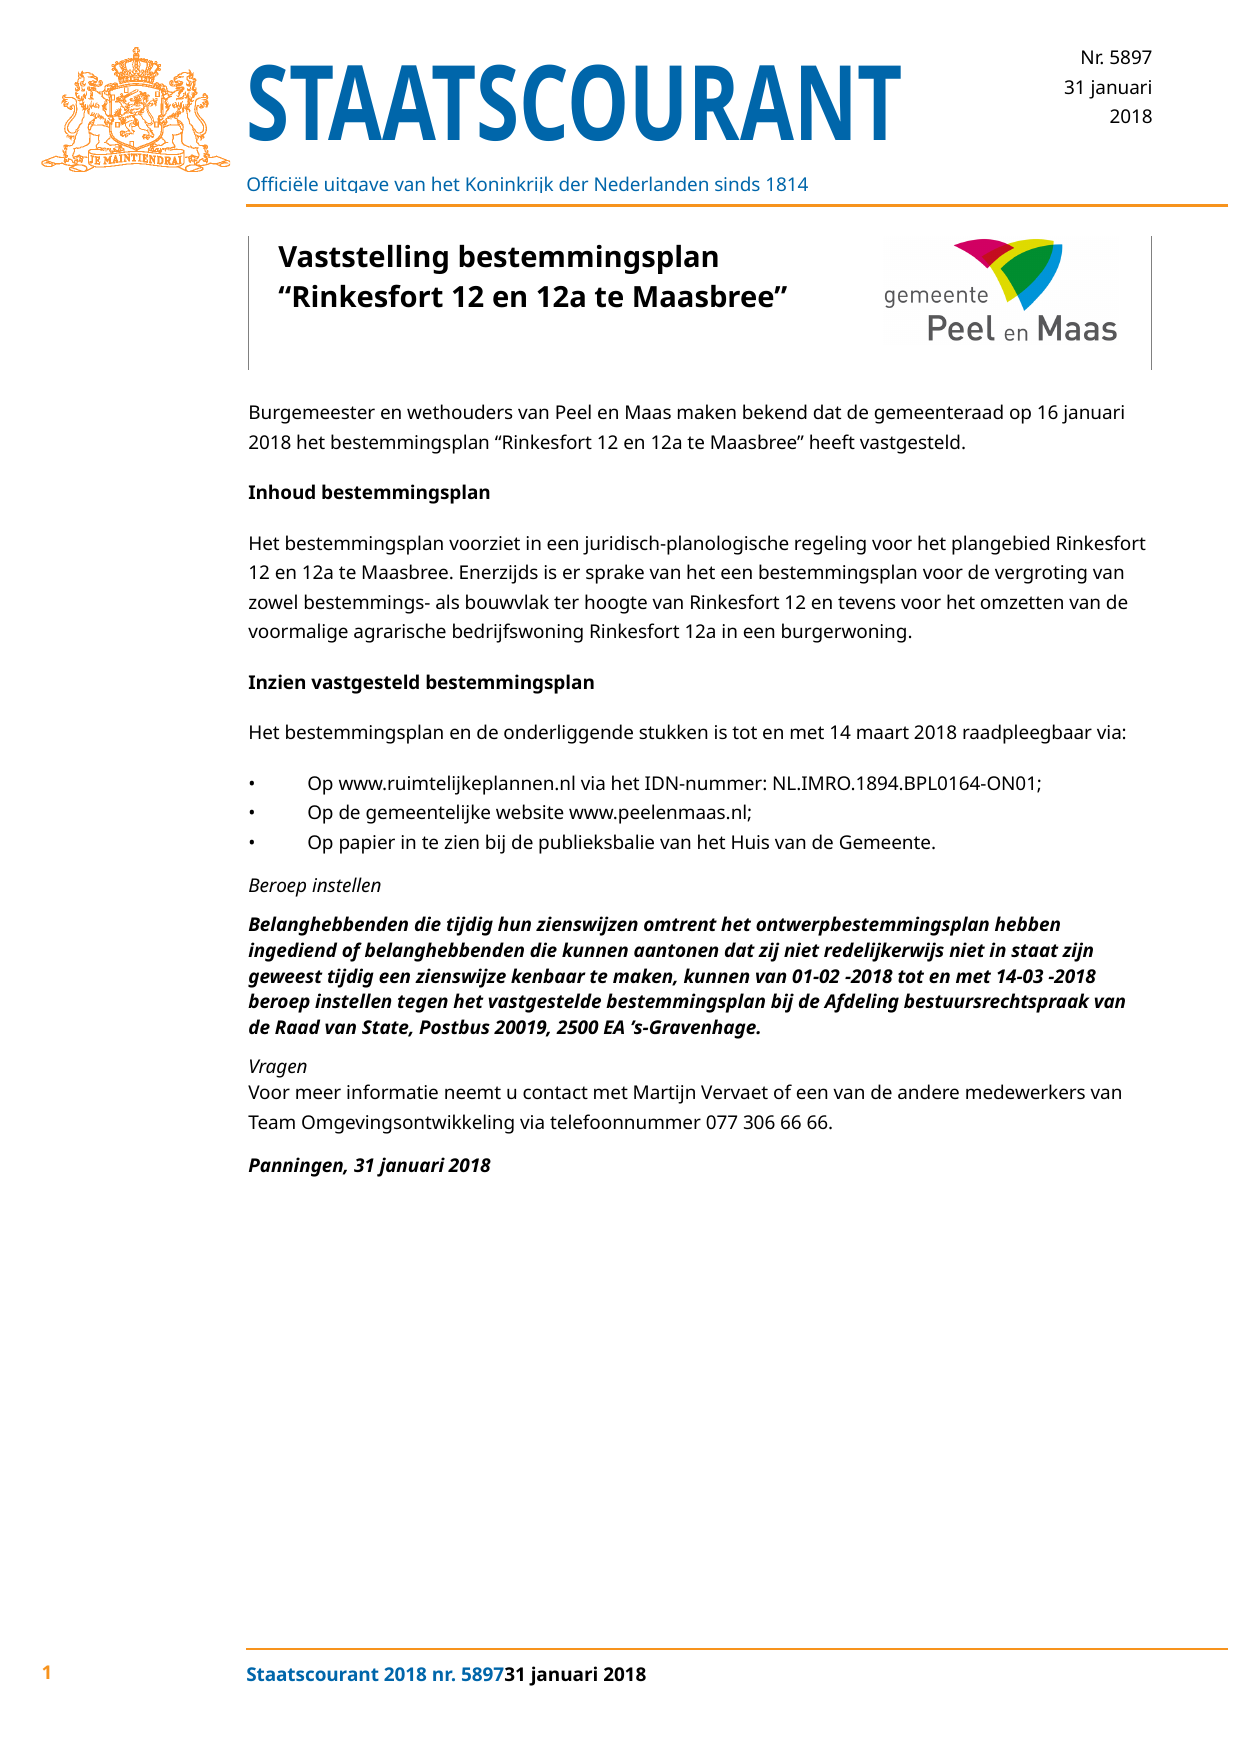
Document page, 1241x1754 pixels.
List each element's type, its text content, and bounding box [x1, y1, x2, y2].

table_header [850, 236, 1151, 370]
picture [41, 47, 231, 172]
text Inzien vastgesteld bestemmingsplan [248, 669, 1152, 695]
text Voor meer informatie neemt u contact met Martijn Vervaet of een van de andere medewerkers van Team Omgevingsontwikkeling via telefoonnummer 077 306 66 66. [248, 1079, 1152, 1135]
text Panningen, 31 januari 2018 [248, 1152, 1152, 1178]
text Inhoud bestemmingsplan [248, 479, 1152, 505]
picture [882, 236, 1119, 345]
list Op papier in te zien bij de publieksbalie van het Huis van de Gemeente. [248, 829, 1152, 855]
text Belanghebbenden die tijdig hun zienswijzen omtrent het ontwerpbestemmingsplan hebben ingediend of belanghebbenden die kunnen aantonen dat zij niet redelijkerwijs niet in staat zijn geweest tijdig een zienswijze kenbaar te maken, kunnen van 01-02 -2018 tot en met 14-03 -2018 beroep instellen tegen het vastgestelde bestemmingsplan bij de Afdeling bestuursrechtspraak van de Raad van State, Postbus 20019, 2500 EA ’s-Gravenhage. [248, 911, 1152, 1040]
table_header Vaststelling bestemmingsplan “Rinkesfort 12 en 12a te Maasbree” [249, 236, 850, 370]
text Beroep instellen [248, 872, 1152, 898]
text Het bestemmingsplan en de onderliggende stukken is tot en met 14 maart 2018 raadpleegbaar via: [248, 719, 1152, 745]
text Het bestemmingsplan voorziet in een juridisch-planologische regeling voor het plangebied Rinkesfort 12 en 12a te Maasbree. Enerzijds is er sprake van het een bestemmingsplan voor de vergroting van zowel bestemmings- als bouwvlak ter hoogte van Rinkesfort 12 en tevens voor het omzetten van de voormalige agrarische bedrijfswoning Rinkesfort 12a in een burgerwoning. [248, 530, 1152, 644]
text Burgemeester en wethouders van Peel en Maas maken bekend dat de gemeenteraad op 16 januari 2018 het bestemmingsplan “Rinkesfort 12 en 12a te Maasbree” heeft vastgesteld. [248, 399, 1152, 455]
list Op www.ruimtelijkeplannen.nl via het IDN-nummer: NL.IMRO.1894.BPL0164-ON01; [248, 770, 1152, 796]
list Op de gemeentelijke website www.peelenmaas.nl; [248, 799, 1152, 825]
text Vragen [248, 1054, 1152, 1079]
